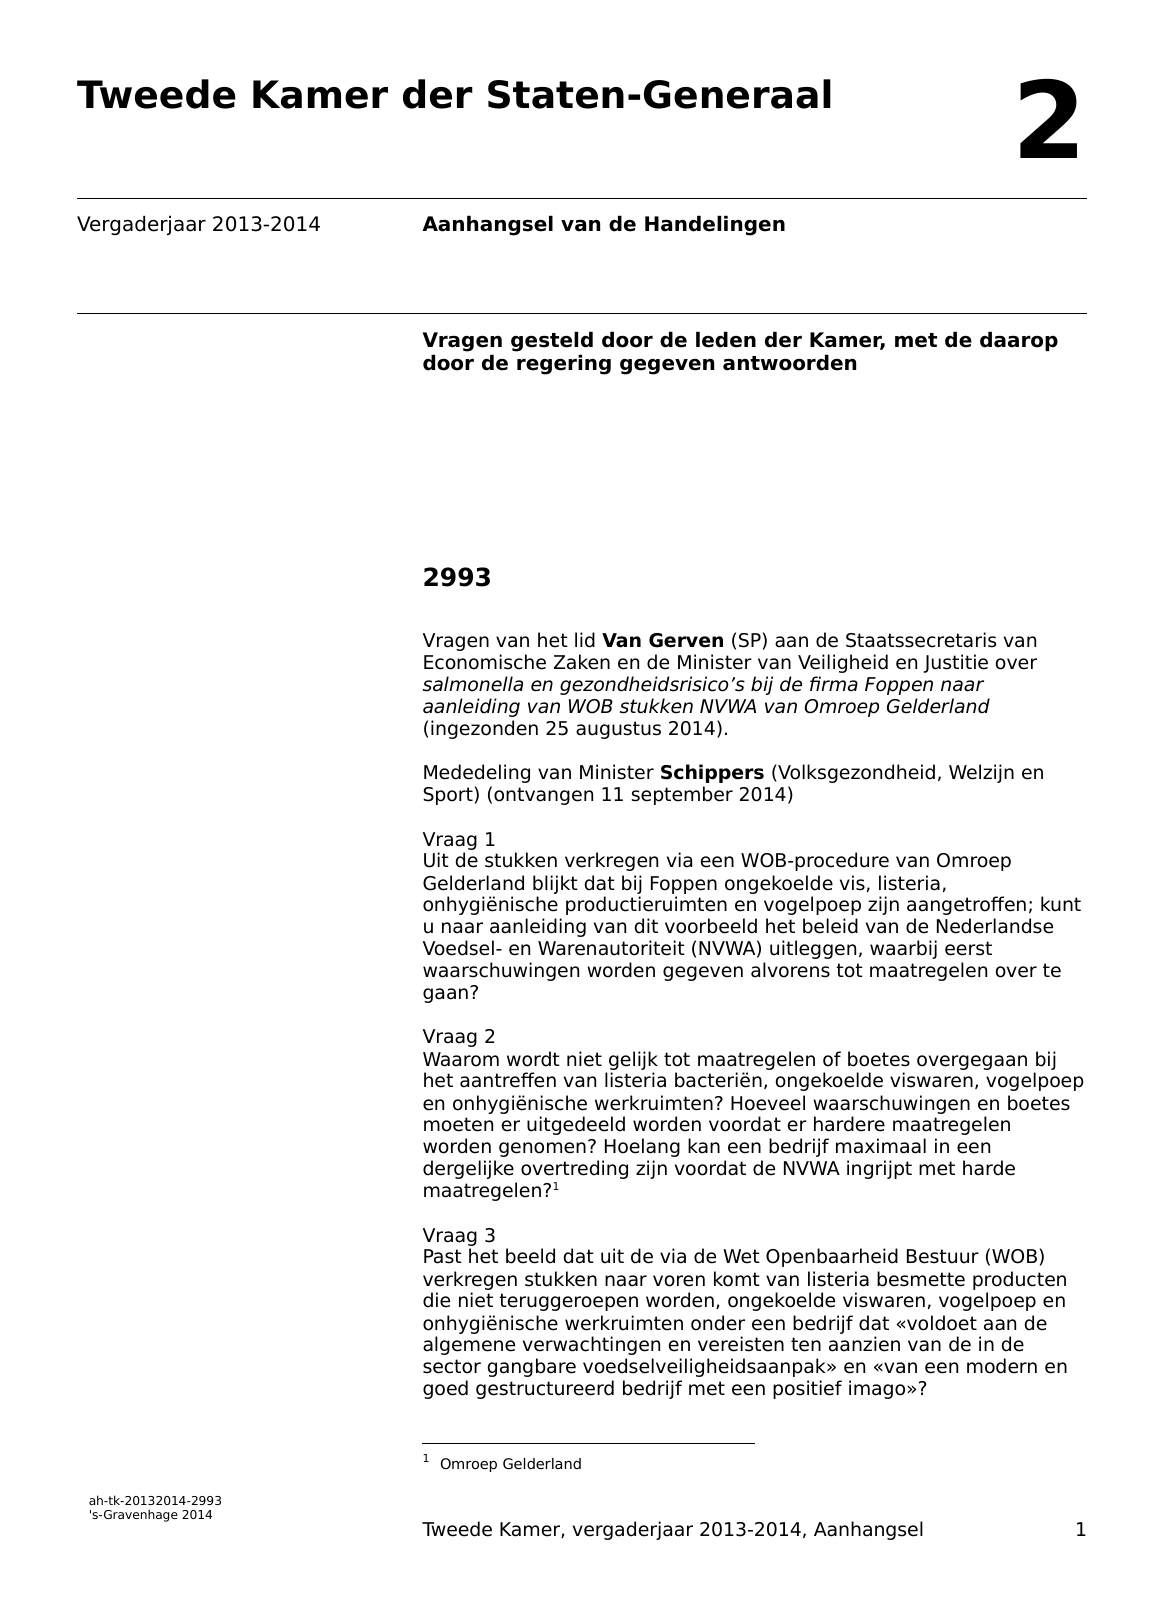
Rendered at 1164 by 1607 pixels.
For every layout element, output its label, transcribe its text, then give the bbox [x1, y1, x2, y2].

text Vraag 3 [422, 1224, 1087, 1246]
table_cell Vragen gesteld door de leden der Kamer, met de daarop door de regering gegeven antwoorden [422, 314, 1087, 375]
table_cell Aanhangsel van de Handelingen [422, 199, 1087, 313]
text Vraag 1 [422, 828, 1087, 850]
table_header Tweede Kamer der Staten-Generaal [77, 59, 886, 198]
table_cell [77, 314, 422, 375]
text Vraag 2 [422, 1026, 1087, 1048]
table_header 2 [886, 59, 1087, 198]
text Past het beeld dat uit de via de Wet Openbaarheid Bestuur (WOB) verkregen stukken naar voren komt van listeria besmette producten die niet teruggeroepen worden, ongekoelde viswaren, vogelpoep en onhygiënische werkruimten onder een bedrijf dat «voldoet aan de algemene verwachtingen en vereisten ten aanzien van de in de sector gangbare voedselveiligheidsaanpak» en «van een modern en goed gestructureerd bedrijf met een positief imago»? [422, 1246, 1087, 1400]
text ah-tk-20132014-2993 [88, 1494, 323, 1508]
text 's-Gravenhage 2014 [88, 1508, 323, 1522]
text Uit de stukken verkregen via een WOB-procedure van Omroep Gelderland blijkt dat bij Foppen ongekoelde vis, listeria, onhygiënische productieruimten en vogelpoep zijn aangetroffen; kunt u naar aanleiding van dit voorbeeld het beleid van de Nederlandse Voedsel- en Warenautoriteit (NVWA) uitleggen, waarbij eerst waarschuwingen worden gegeven alvorens tot maatregelen over te gaan? [422, 850, 1087, 1004]
text Omroep Gelderland [422, 1452, 1087, 1474]
table_cell Vergaderjaar 2013-2014 [77, 199, 422, 313]
text Mededeling van Minister Schippers (Volksgezondheid, Welzijn en Sport) (ontvangen 11 september 2014) [422, 762, 1087, 806]
text Vragen van het lid Van Gerven (SP) aan de Staatssecretaris van Economische Zaken en de Minister van Veiligheid en Justitie over salmonella en gezondheidsrisico’s bij de firma Foppen naar aanleiding van WOB stukken NVWA van Omroep Gelderland (ingezonden 25 augustus 2014). [422, 630, 1087, 740]
text Waarom wordt niet gelijk tot maatregelen of boetes overgegaan bij het aantreffen van listeria bacteriën, ongekoelde viswaren, vogelpoep en onhygiënische werkruimten? Hoeveel waarschuwingen en boetes moeten er uitgedeeld worden voordat er hardere maatregelen worden genomen? Hoelang kan een bedrijf maximaal in een dergelijke overtreding zijn voordat de NVWA ingrijpt met harde maatregelen? [422, 1048, 1087, 1202]
text 2993 [422, 563, 1087, 592]
